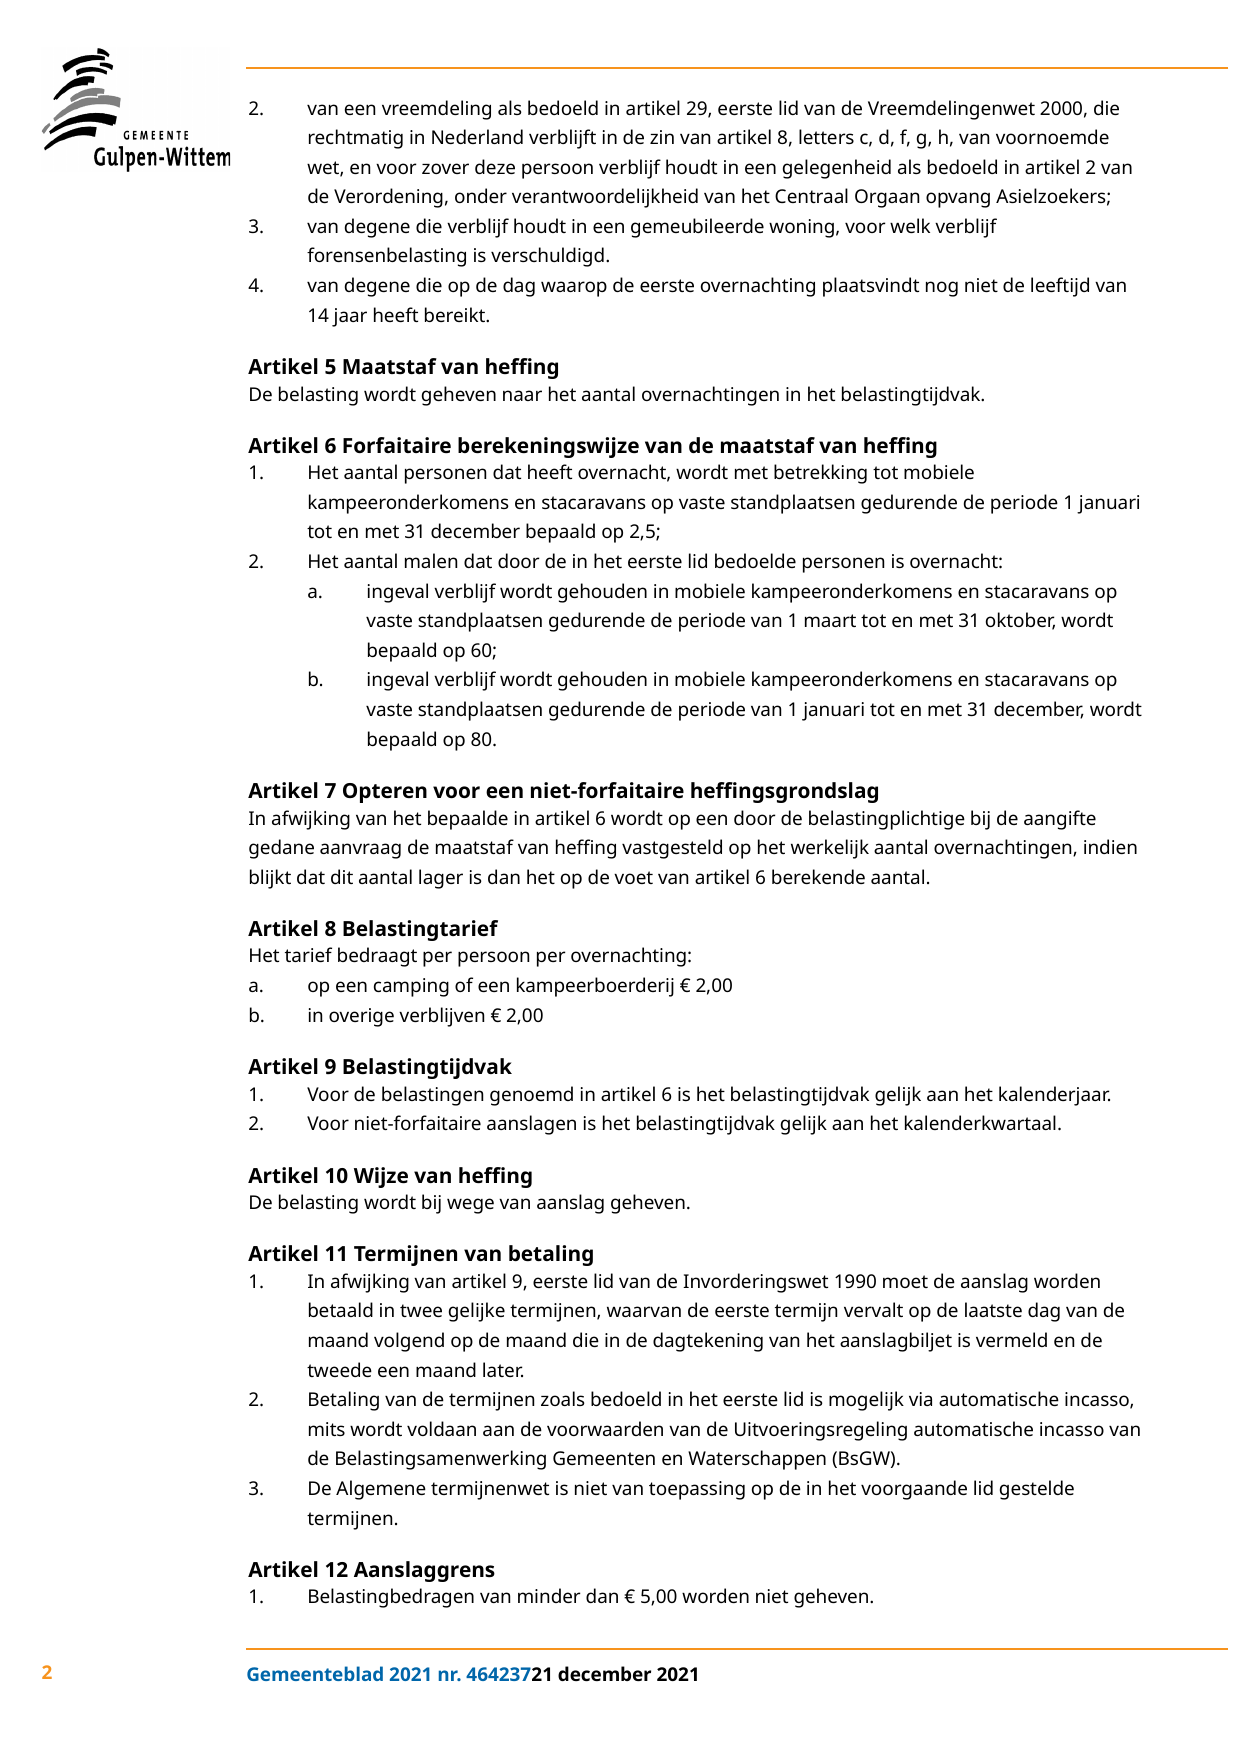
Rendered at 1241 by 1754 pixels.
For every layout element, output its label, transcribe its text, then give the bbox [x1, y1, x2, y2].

text Artikel 7 Opteren voor een niet-forfaitaire heffingsgrondslag [248, 776, 1152, 805]
list maand volgend op de maand die in de dagtekening van het aanslagbiljet is vermeld en de [248, 1327, 1152, 1353]
picture [41, 47, 231, 172]
text Artikel 9 Belastingtijdvak [248, 1052, 1152, 1081]
list ingeval verblijf wordt gehouden in mobiele kampeeronderkomens en stacaravans op vaste standplaatsen gedurende de periode van 1 januari tot en met 31 december, wordt bepaald op 80. [307, 667, 1152, 752]
text Artikel 8 Belastingtarief [248, 914, 1152, 943]
list van degene die verblijf houdt in een gemeubileerde woning, voor welk verblijf forensenbelasting is verschuldigd. [248, 213, 1152, 268]
text Artikel 12 Aanslaggrens [248, 1555, 1152, 1583]
list De Algemene termijnenwet is niet van toepassing op de in het voorgaande lid gestelde [248, 1475, 1152, 1501]
list Voor niet-forfaitaire aanslagen is het belastingtijdvak gelijk aan het kalenderkwartaal. [248, 1110, 1152, 1136]
text Artikel 5 Maatstaf van heffing [248, 352, 1152, 381]
list Voor de belastingen genoemd in artikel 6 is het belastingtijdvak gelijk aan het kalenderjaar. [248, 1081, 1152, 1106]
text Het tarief bedraagt per persoon per overnachting: [248, 943, 1152, 968]
text Artikel 6 Forfaitaire berekeningswijze van de maatstaf van heffing [248, 431, 1152, 459]
list Het aantal personen dat heeft overnacht, wordt met betrekking tot mobiele kampeeronderkomens en stacaravans op vaste standplaatsen gedurende de periode 1 januari tot en met 31 december bepaald op 2,5; [248, 459, 1152, 544]
text De belasting wordt bij wege van aanslag geheven. [248, 1189, 1152, 1215]
list tweede een maand later. [248, 1357, 1152, 1382]
text De belasting wordt geheven naar het aantal overnachtingen in het belastingtijdvak. [248, 381, 1152, 406]
list Het aantal malen dat door de in het eerste lid bedoelde personen is overnacht: [248, 548, 1152, 574]
text Artikel 11 Termijnen van betaling [248, 1239, 1152, 1268]
list in overige verblijven € 2,00 [248, 1002, 1152, 1028]
text Artikel 10 Wijze van heffing [248, 1161, 1152, 1189]
list betaald in twee gelijke termijnen, waarvan de eerste termijn vervalt op de laatste dag van de [248, 1298, 1152, 1323]
list Belastingbedragen van minder dan € 5,00 worden niet geheven. [248, 1583, 1152, 1609]
list ingeval verblijf wordt gehouden in mobiele kampeeronderkomens en stacaravans op vaste standplaatsen gedurende de periode van 1 maart tot en met 31 oktober, wordt bepaald op 60; [307, 578, 1152, 663]
list op een camping of een kampeerboerderij € 2,00 [248, 972, 1152, 998]
list van een vreemdeling als bedoeld in artikel 29, eerste lid van de Vreemdelingenwet 2000, die rechtmatig in Nederland verblijft in de zin van artikel 8, letters c, d, f, g, h, van voornoemde wet, en voor zover deze persoon verblijf houdt in een gelegenheid als bedoeld in artikel 2 van de Verordening, onder verantwoordelijkheid van het Centraal Orgaan opvang Asielzoekers; [248, 95, 1152, 209]
list Betaling van de termijnen zoals bedoeld in het eerste lid is mogelijk via automatische incasso, [248, 1386, 1152, 1412]
list van degene die op de dag waarop de eerste overnachting plaatsvindt nog niet de leeftijd van 14 jaar heeft bereikt. [248, 272, 1152, 328]
list termijnen. [248, 1505, 1152, 1530]
list mits wordt voldaan aan de voorwaarden van de Uitvoeringsregeling automatische incasso van [248, 1416, 1152, 1442]
text In afwijking van het bepaalde in artikel 6 wordt op een door de belastingplichtige bij de aangifte gedane aanvraag de maatstaf van heffing vastgesteld op het werkelijk aantal overnachtingen, indien blijkt dat dit aantal lager is dan het op de voet van artikel 6 berekende aantal. [248, 805, 1152, 889]
list de Belastingsamenwerking Gemeenten en Waterschappen (BsGW). [248, 1446, 1152, 1471]
list In afwijking van artikel 9, eerste lid van de Invorderingswet 1990 moet de aanslag worden [248, 1268, 1152, 1294]
